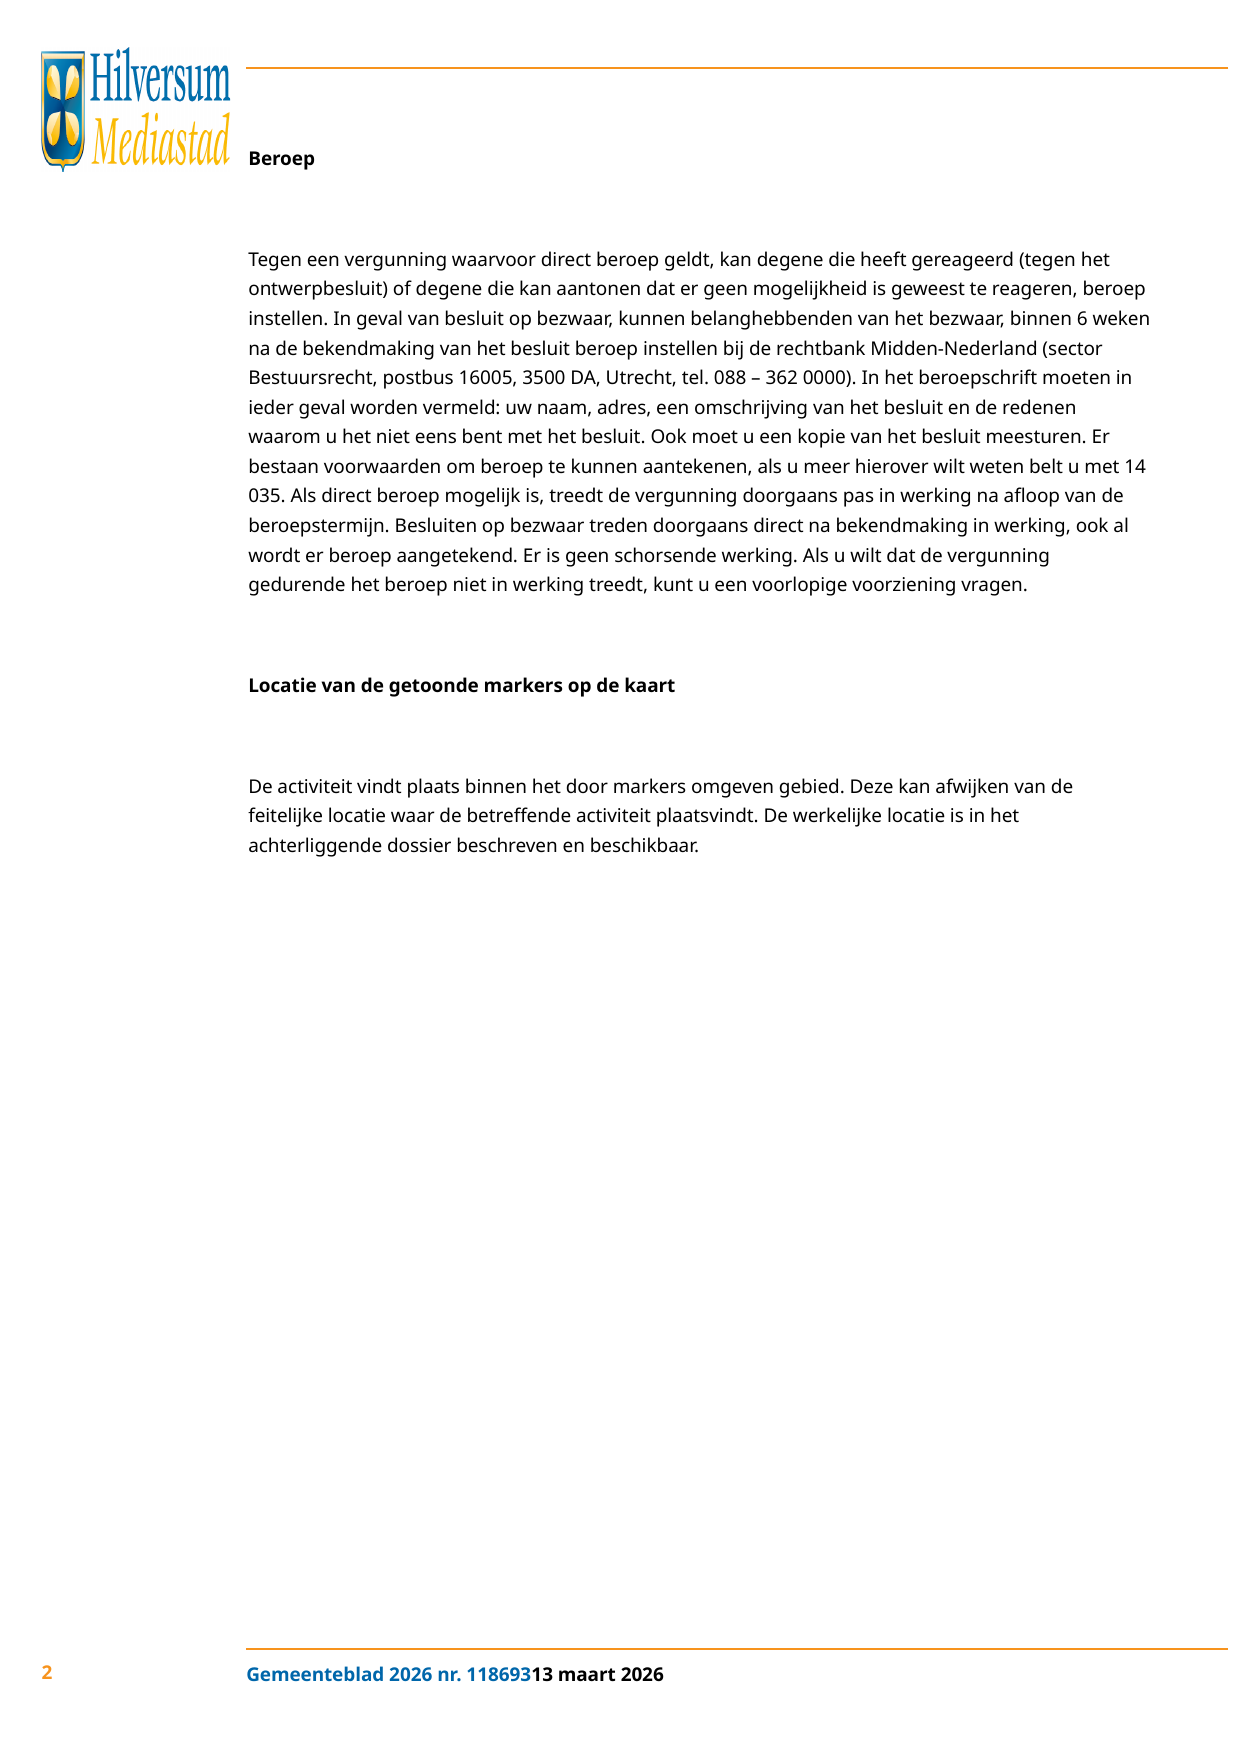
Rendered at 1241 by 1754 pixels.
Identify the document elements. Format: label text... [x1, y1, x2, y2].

text De activiteit vindt plaats binnen het door markers omgeven gebied. Deze kan afwijken van de feitelijke locatie waar de betreffende activiteit plaatsvindt. De werkelijke locatie is in het achterliggende dossier beschreven en beschikbaar. [248, 773, 1152, 858]
text Tegen een vergunning waarvoor direct beroep geldt, kan degene die heeft gereageerd (tegen het ontwerpbesluit) of degene die kan aantonen dat er geen mogelijkheid is geweest te reageren, beroep instellen. In geval van besluit op bezwaar, kunnen belanghebbenden van het bezwaar, binnen 6 weken na de bekendmaking van het besluit beroep instellen bij de rechtbank Midden-Nederland (sector Bestuursrecht, postbus 16005, 3500 DA, Utrecht, tel. 088 – 362 0000). In het beroepschrift moeten in ieder geval worden vermeld: uw naam, adres, een omschrijving van het besluit en de redenen waarom u het niet eens bent met het besluit. Ook moet u een kopie van het besluit meesturen. Er bestaan voorwaarden om beroep te kunnen aantekenen, als u meer hierover wilt weten belt u met 14 035. Als direct beroep mogelijk is, treedt de vergunning doorgaans pas in werking na afloop van de beroepstermijn. Besluiten op bezwaar treden doorgaans direct na bekendmaking in werking, ook al wordt er beroep aangetekend. Er is geen schorsende werking. Als u wilt dat de vergunning gedurende het beroep niet in werking treedt, kunt u een voorlopige voorziening vragen. [248, 246, 1152, 597]
text Locatie van de getoonde markers op de kaart [248, 672, 1152, 698]
text Beroep [248, 145, 1152, 171]
picture [41, 47, 231, 172]
